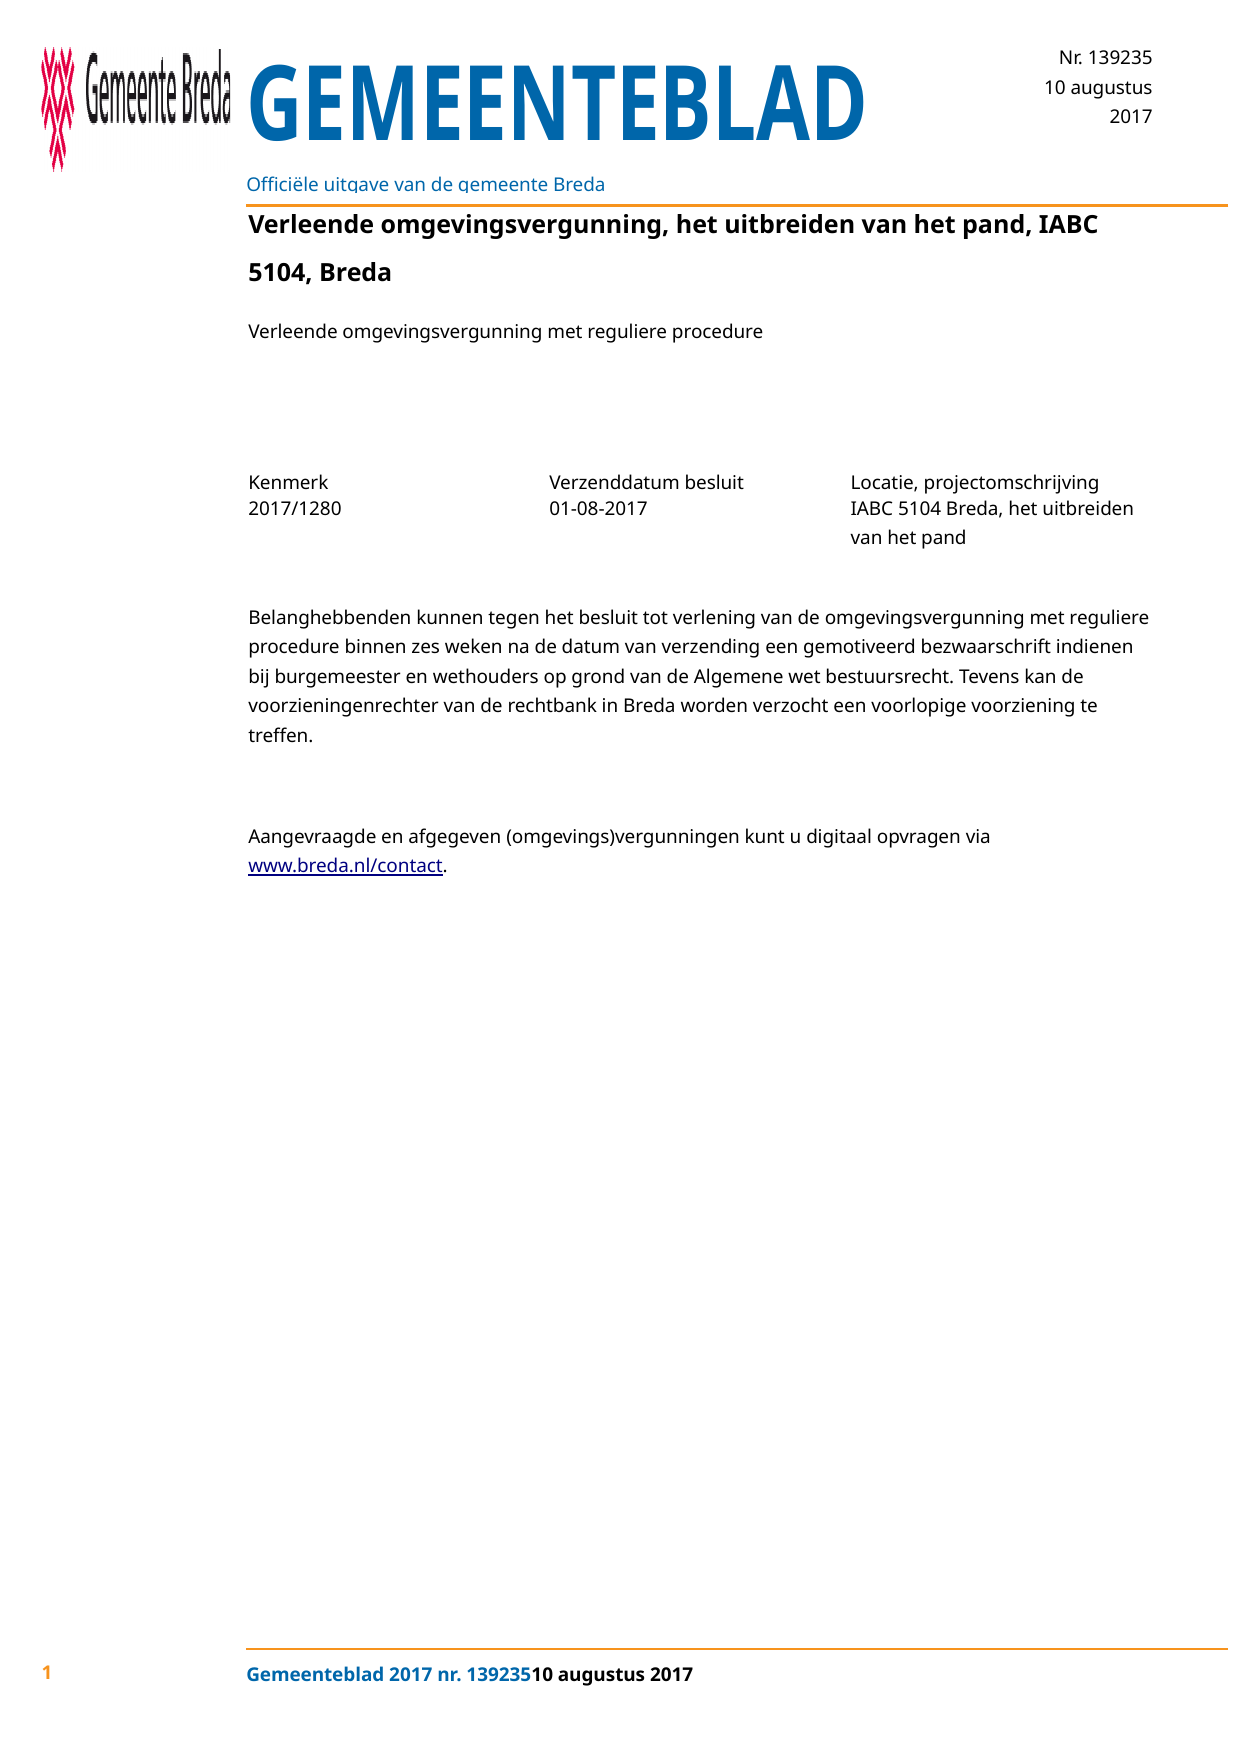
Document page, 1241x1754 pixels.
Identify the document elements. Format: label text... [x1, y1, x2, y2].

table_cell 2017/1280 [248, 495, 549, 550]
text Verleende omgevingsvergunning met reguliere procedure [248, 318, 1152, 344]
text Verleende omgevingsvergunning, het uitbreiden van het pand, IABC 5104, Breda [248, 207, 1152, 288]
table_header Kenmerk [248, 469, 549, 495]
picture [41, 47, 231, 172]
table_cell IABC 5104 Breda, het uitbreiden van het pand [850, 495, 1152, 550]
table_cell 01-08-2017 [549, 495, 850, 550]
text Aangevraagde en afgegeven (omgevings)vergunningen kunt u digitaal opvragen via www.breda.nl/contact. [248, 823, 1152, 878]
table_header Locatie, projectomschrijving [850, 469, 1152, 495]
table_header Verzenddatum besluit [549, 469, 850, 495]
text Belanghebbenden kunnen tegen het besluit tot verlening van de omgevingsvergunning met reguliere procedure binnen zes weken na de datum van verzending een gemotiveerd bezwaarschrift indienen bij burgemeester en wethouders op grond van de Algemene wet bestuursrecht. Tevens kan de voorzieningenrechter van de rechtbank in Breda worden verzocht een voorlopige voorziening te treffen. [248, 604, 1152, 748]
